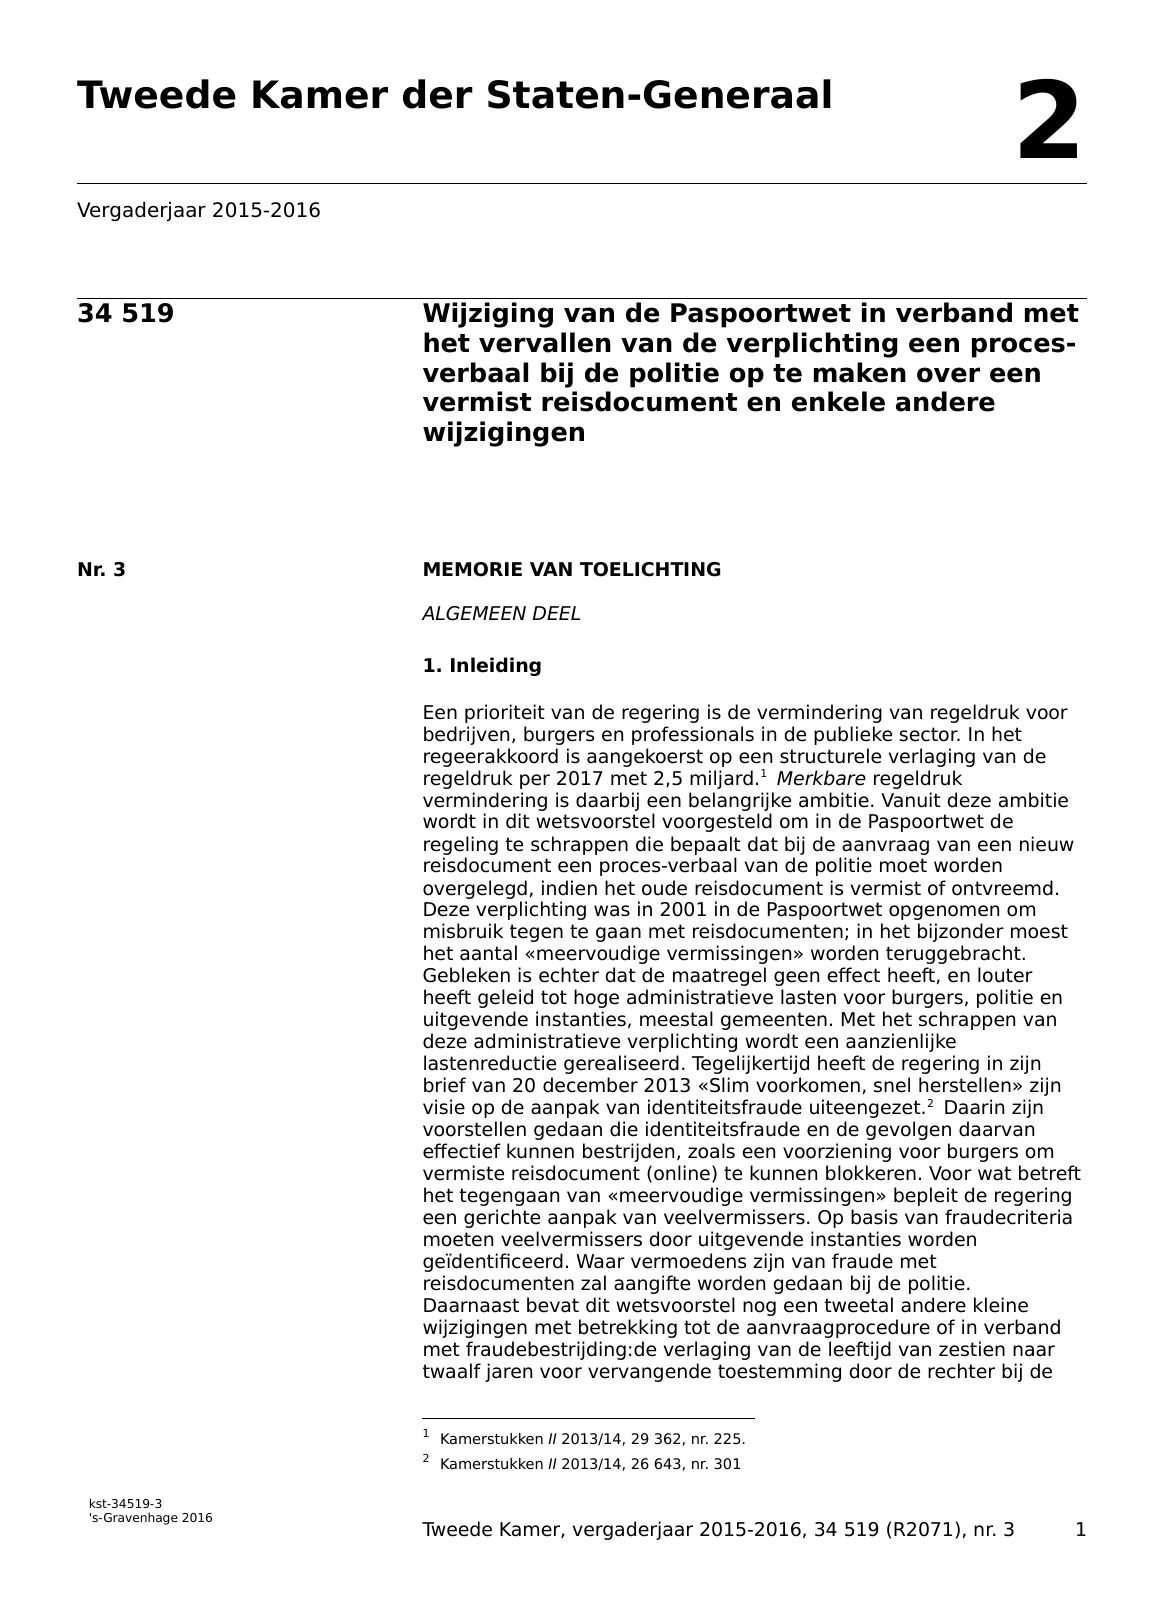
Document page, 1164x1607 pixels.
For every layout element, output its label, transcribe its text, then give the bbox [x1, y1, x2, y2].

table_header 2 [886, 59, 1087, 183]
text Kamerstukken II 2013/14, 26 643, nr. 301 [422, 1452, 1087, 1474]
text Daarnaast bevat dit wetsvoorstel nog een tweetal andere kleine wijzigingen met betrekking tot de aanvraagprocedure of in verband met fraudebestrijding:de verlaging van de leeftijd van zestien naar twaalf jaren voor vervangende toestemming door de rechter bij de [422, 1295, 1087, 1383]
subtitle Nr. 3 MEMORIE VAN TOELICHTING [77, 558, 1087, 580]
text Een prioriteit van de regering is de vermindering van regeldruk voor bedrijven, burgers en professionals in de publieke sector. In het regeerakkoord is aangekoerst op een structurele verlaging van de regeldruk per 2017 met 2,5 miljard. Merkbare regeldruk vermindering is daarbij een belangrijke ambitie. Vanuit deze ambitie wordt in dit wetsvoorstel voorgesteld om in de Paspoortwet de regeling te schrappen die bepaalt dat bij de aanvraag van een nieuw reisdocument een proces-verbaal van de politie moet worden overgelegd, indien het oude reisdocument is vermist of ontvreemd. Deze verplichting was in 2001 in de Paspoortwet opgenomen om misbruik tegen te gaan met reisdocumenten; in het bijzonder moest het aantal «meervoudige vermissingen» worden teruggebracht. Gebleken is echter dat de maatregel geen effect heeft, en louter heeft geleid tot hoge administratieve lasten voor burgers, politie en uitgevende instanties, meestal gemeenten. Met het schrappen van deze administratieve verplichting wordt een aanzienlijke lastenreductie gerealiseerd. Tegelijkertijd heeft de regering in zijn brief van 20 december 2013 «Slim voorkomen, snel herstellen» zijn visie op de aanpak van identiteitsfraude uiteengezet. Daarin zijn voorstellen gedaan die identiteitsfraude en de gevolgen daarvan effectief kunnen bestrijden, zoals een voorziening voor burgers om vermiste reisdocument (online) te kunnen blokkeren. Voor wat betreft het tegengaan van «meervoudige vermissingen» bepleit de regering een gerichte aanpak van veelvermissers. Op basis van fraudecriteria moeten veelvermissers door uitgevende instanties worden geïdentificeerd. Waar vermoedens zijn van fraude met reisdocumenten zal aangifte worden gedaan bij de politie. [422, 702, 1087, 1295]
subtitle 34 519 Wijziging van de Paspoortwet in verband met het vervallen van de verplichting een proces-verbaal bij de politie op te maken over een vermist reisdocument en enkele andere wijzigingen [77, 299, 1087, 447]
text Kamerstukken II 2013/14, 29 362, nr. 225. [422, 1427, 1087, 1449]
subtitle ALGEMEEN DEEL [422, 603, 1087, 624]
text 's-Gravenhage 2016 [88, 1511, 323, 1525]
table_header Tweede Kamer der Staten-Generaal [77, 59, 886, 183]
table_cell Vergaderjaar 2015-2016 [77, 184, 1087, 298]
subtitle 1. Inleiding [422, 654, 1087, 677]
text kst-34519-3 [88, 1497, 323, 1511]
